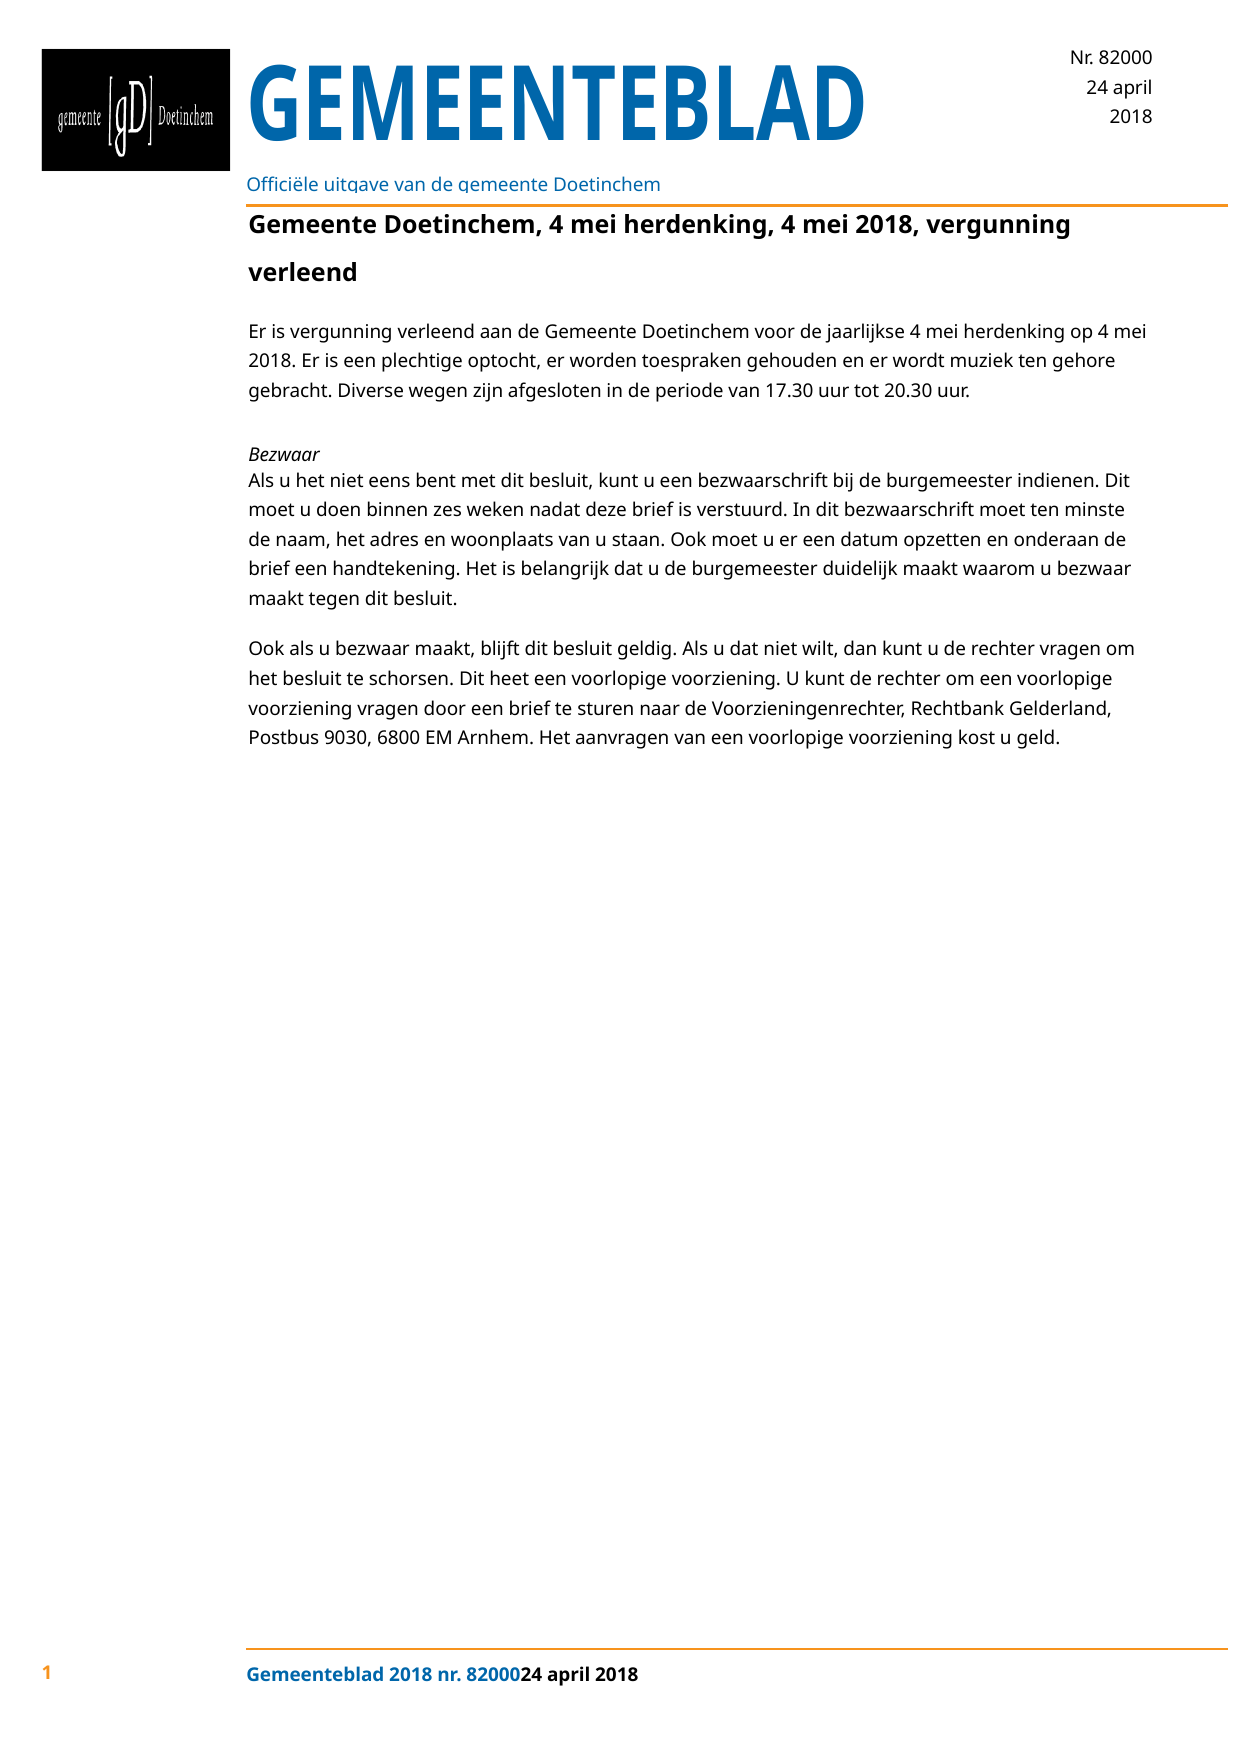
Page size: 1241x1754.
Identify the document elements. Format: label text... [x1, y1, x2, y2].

text Er is vergunning verleend aan de Gemeente Doetinchem voor de jaarlijkse 4 mei herdenking op 4 mei 2018. Er is een plechtige optocht, er worden toespraken gehouden en er wordt muziek ten gehore gebracht. Diverse wegen zijn afgesloten in de periode van 17.30 uur tot 20.30 uur. [248, 318, 1152, 403]
text Als u het niet eens bent met dit besluit, kunt u een bezwaarschrift bij de burgemeester indienen. Dit moet u doen binnen zes weken nadat deze brief is verstuurd. In dit bezwaarschrift moet ten minste de naam, het adres en woonplaats van u staan. Ook moet u er een datum opzetten en onderaan de brief een handtekening. Het is belangrijk dat u de burgemeester duidelijk maakt waarom u bezwaar maakt tegen dit besluit. [248, 467, 1152, 611]
text Gemeente Doetinchem, 4 mei herdenking, 4 mei 2018, vergunning verleend [248, 207, 1152, 288]
text Bezwaar [248, 441, 1152, 467]
text Ook als u bezwaar maakt, blijft dit besluit geldig. Als u dat niet wilt, dan kunt u de rechter vragen om het besluit te schorsen. Dit heet een voorlopige voorziening. U kunt de rechter om een voorlopige voorziening vragen door een brief te sturen naar de Voorzieningenrechter, Rechtbank Gelderland, Postbus 9030, 6800 EM Arnhem. Het aanvragen van een voorlopige voorziening kost u geld. [248, 636, 1152, 750]
picture [41, 47, 231, 172]
